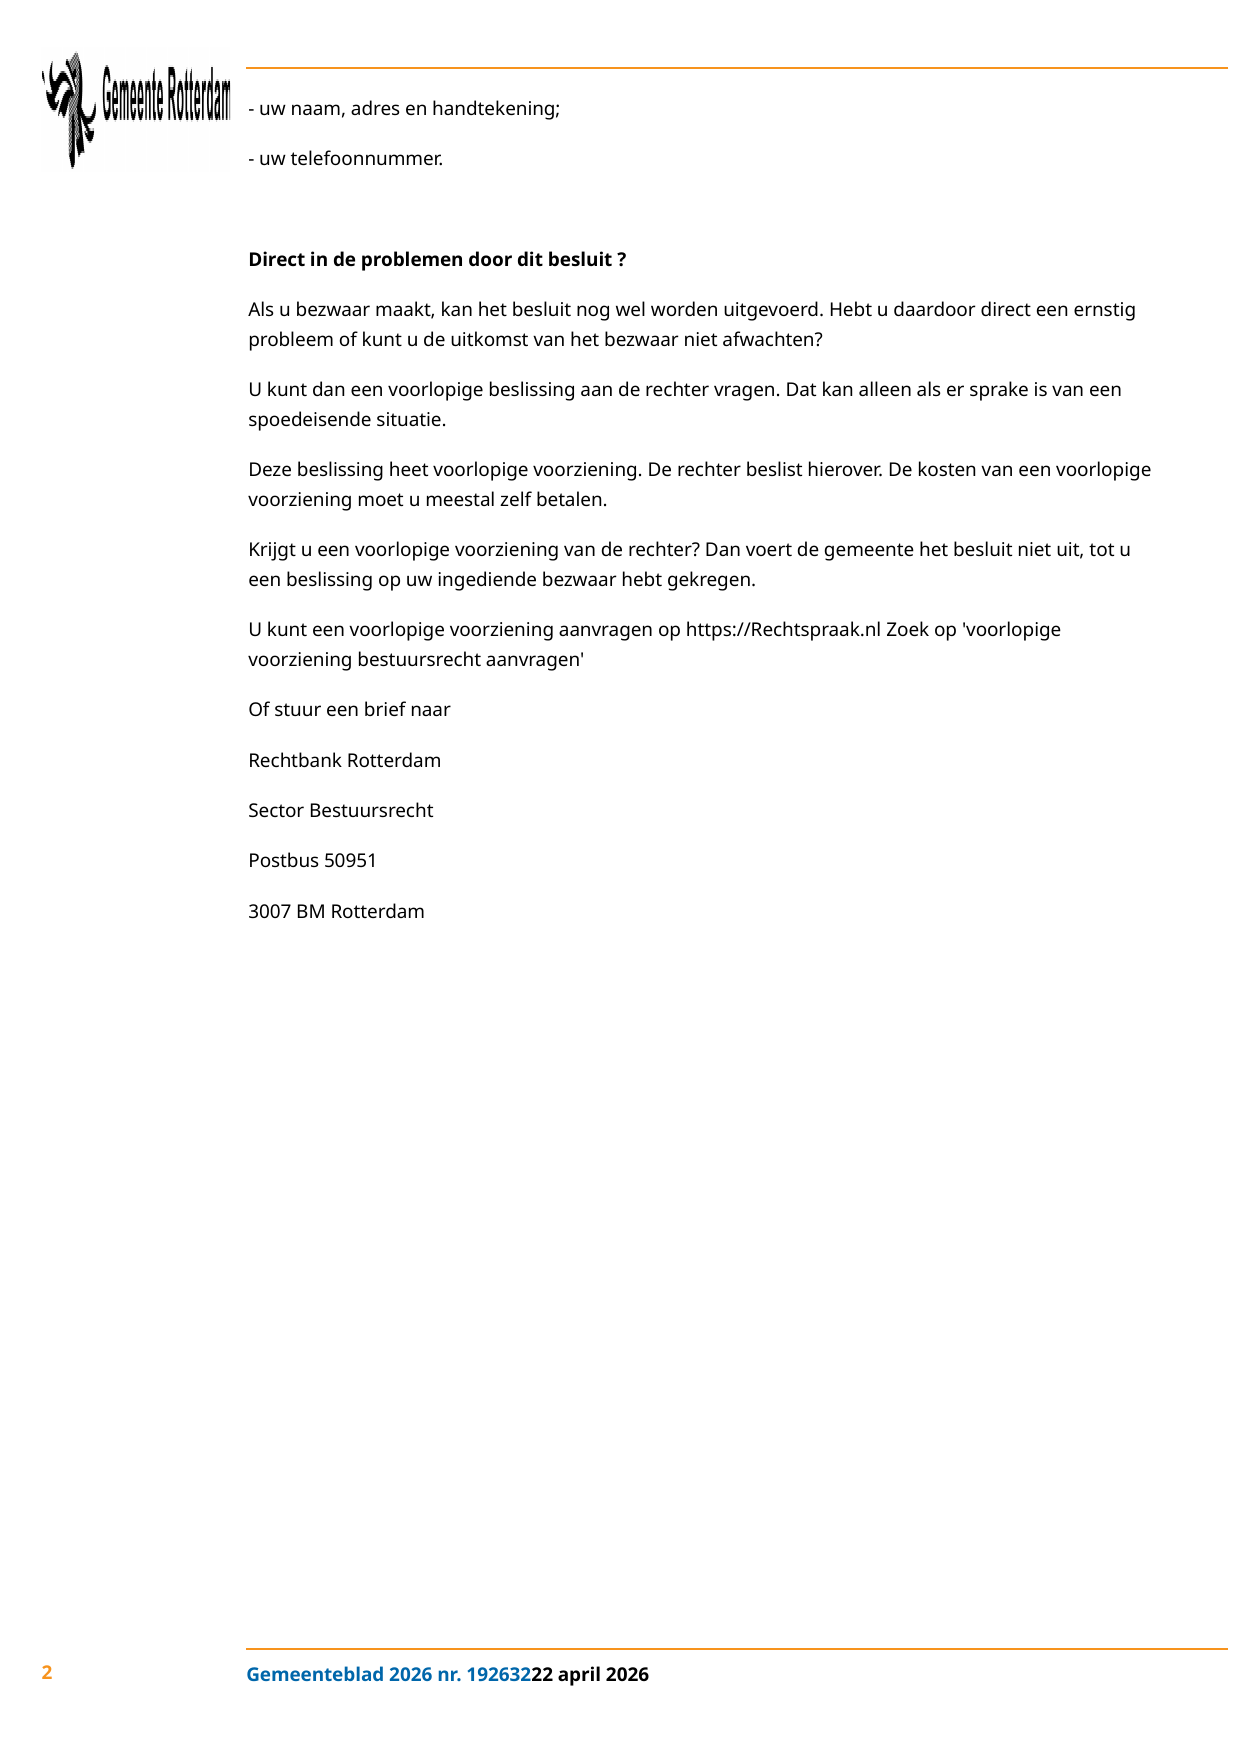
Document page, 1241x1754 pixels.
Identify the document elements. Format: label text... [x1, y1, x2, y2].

text U kunt dan een voorlopige beslissing aan de rechter vragen. Dat kan alleen als er sprake is van een spoedeisende situatie. [248, 376, 1152, 432]
text Deze beslissing heet voorlopige voorziening. De rechter beslist hierover. De kosten van een voorlopige voorziening moet u meestal zelf betalen. [248, 456, 1152, 512]
text - uw telefoonnummer. [248, 145, 1152, 171]
text Krijgt u een voorlopige voorziening van de rechter? Dan voert de gemeente het besluit niet uit, tot u een beslissing op uw ingediende bezwaar hebt gekregen. [248, 536, 1152, 592]
text Rechtbank Rotterdam [248, 747, 1152, 773]
text Postbus 50951 [248, 848, 1152, 873]
text U kunt een voorlopige voorziening aanvragen op https://Rechtspraak.nl Zoek op 'voorlopige voorziening bestuursrecht aanvragen' [248, 616, 1152, 672]
text Sector Bestuursrecht [248, 797, 1152, 823]
text - uw naam, adres en handtekening; [248, 95, 1152, 121]
text Als u bezwaar maakt, kan het besluit nog wel worden uitgevoerd. Hebt u daardoor direct een ernstig probleem of kunt u de uitkomst van het bezwaar niet afwachten? [248, 296, 1152, 352]
picture [41, 47, 231, 172]
text Of stuur een brief naar [248, 696, 1152, 722]
text 3007 BM Rotterdam [248, 898, 1152, 924]
text Direct in de problemen door dit besluit ? [248, 246, 1152, 272]
